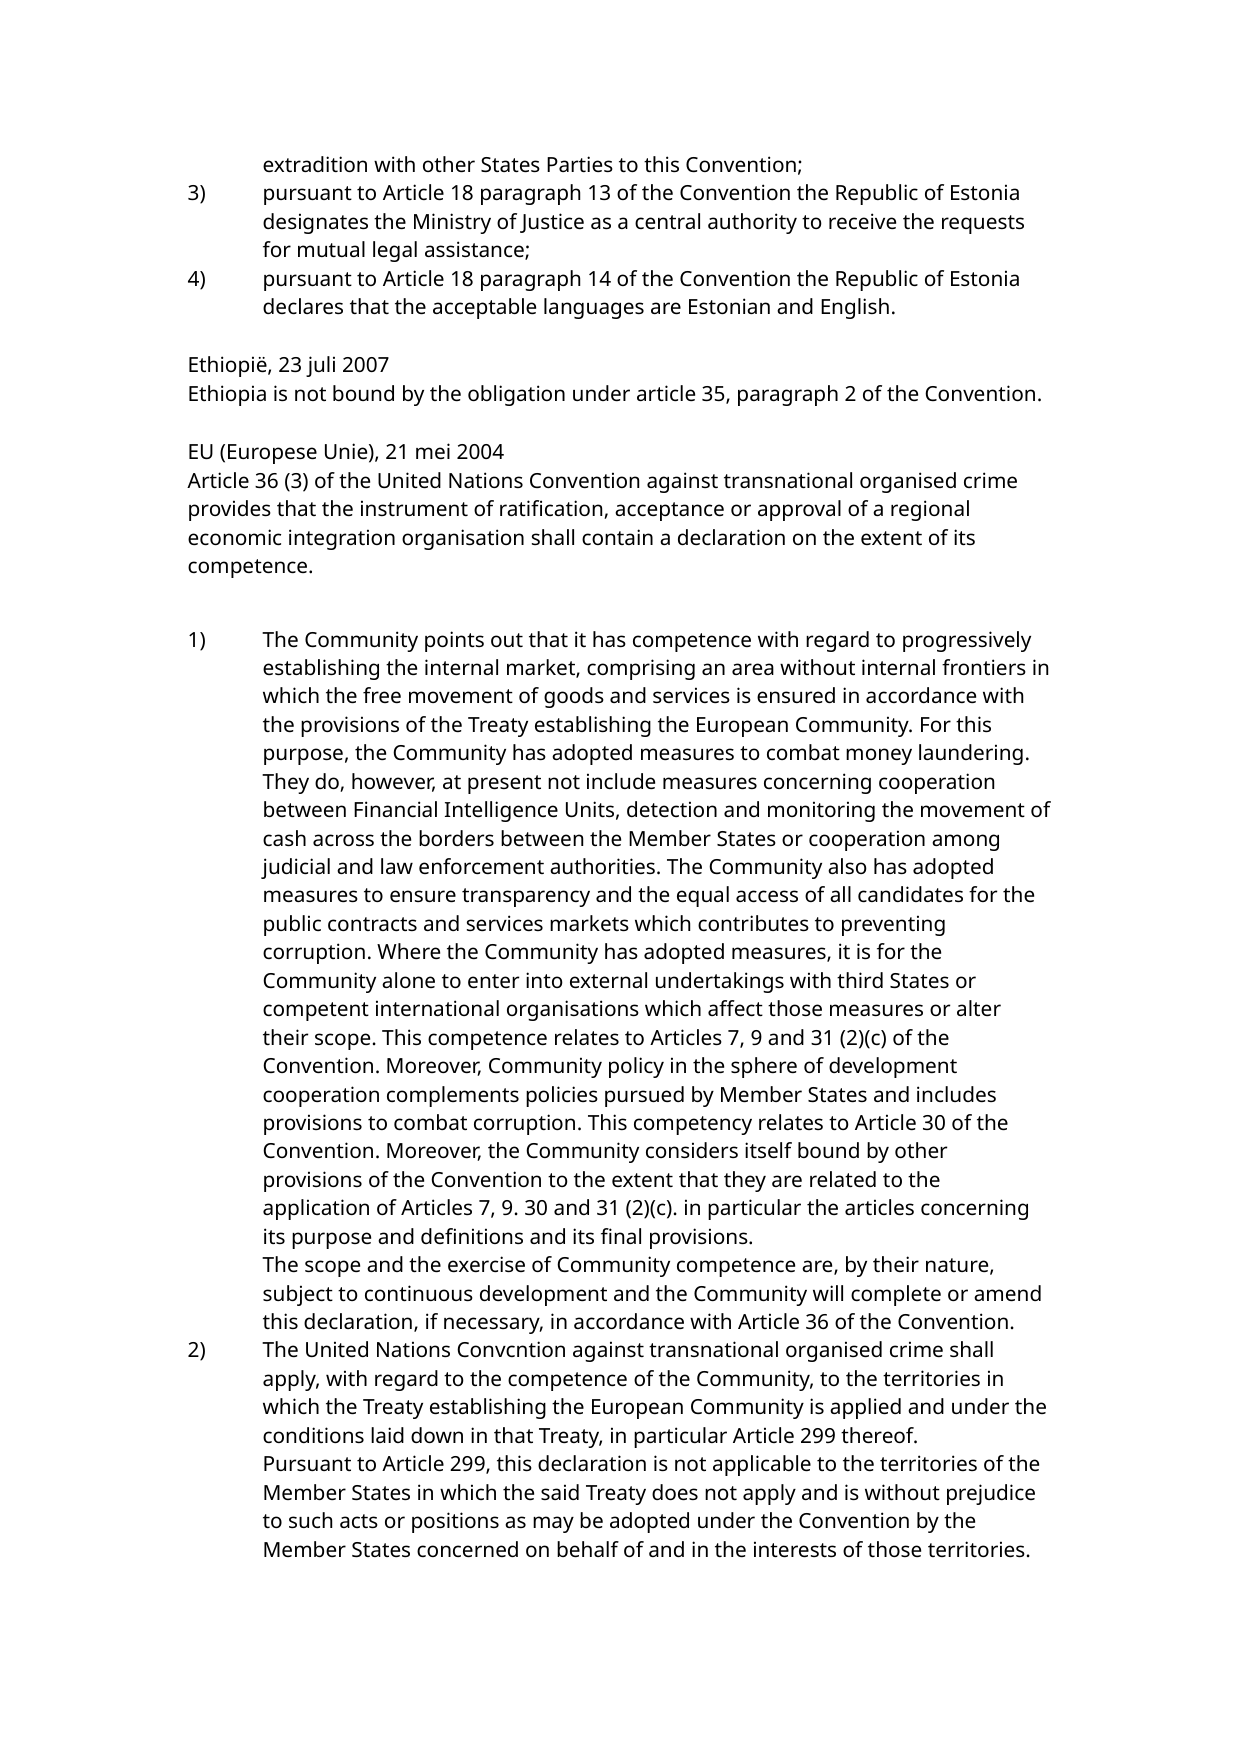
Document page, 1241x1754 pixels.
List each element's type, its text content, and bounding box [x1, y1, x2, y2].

text EU (Europese Unie), 21 mei 2004 [187, 437, 1053, 466]
list Pursuant to Article 299, this declaration is not applicable to the territories of the Member States in which the said Treaty does not apply and is without prejudice to such acts or positions as may be adopted under the Convention by the Member States concerned on behalf of and in the interests of those territories. [187, 1449, 1053, 1563]
list The United Nations Convcntion against transnational organised crime shall apply, with regard to the competence of the Community, to the territories in which the Treaty establishing the European Community is applied and under the conditions laid down in that Treaty, in particular Article 299 thereof. [187, 1336, 1053, 1449]
list The scope and the exercise of Community competence are, by their nature, subject to continuous development and the Community will complete or amend this declaration, if necessary, in accordance with Article 36 of the Convention. [187, 1250, 1053, 1336]
list pursuant to Article 18 paragraph 13 of the Convention the Republic of Estonia designates the Ministry of Justice as a central authority to receive the requests for mutual legal assistance; [187, 178, 1053, 264]
text Ethiopia is not bound by the obligation under article 35, paragraph 2 of the Convention. [187, 379, 1053, 407]
list extradition with other States Parties to this Convention; [187, 150, 1053, 178]
list pursuant to Article 18 paragraph 14 of the Convention the Republic of Estonia declares that the acceptable languages are Estonian and English. [187, 264, 1053, 321]
text Article 36 (3) of the United Nations Convention against transnational organised crime provides that the instrument of ratification, acceptance or approval of a regional economic integration organisation shall contain a declaration on the extent of its competence. [187, 466, 1053, 580]
list The Community points out that it has competence with regard to progressively establishing the internal market, comprising an area without internal frontiers in which the free movement of goods and services is ensured in accordance with the provisions of the Treaty establishing the European Community. For this purpose, the Community has adopted measures to combat money laundering. They do, however, at present not include measures concerning cooperation between Financial Intelligence Units, detection and monitoring the movement of cash across the borders between the Member States or cooperation among judicial and law enforcement authorities. The Community also has adopted measures to ensure transparency and the equal access of all candidates for the public contracts and services markets which contributes to preventing corruption. Where the Community has adopted measures, it is for the Community alone to enter into external undertakings with third States or competent international organisations which affect those measures or alter their scope. This competence relates to Articles 7, 9 and 31 (2)(c) of the Convention. Moreover, Community policy in the sphere of development cooperation complements policies pursued by Member States and includes provisions to combat corruption. This competency relates to Article 30 of the Convention. Moreover, the Community considers itself bound by other provisions of the Convention to the extent that they are related to the application of Articles 7, 9. 30 and 31 (2)(c). in particular the articles concerning its purpose and definitions and its final provisions. [187, 625, 1053, 1250]
text Ethiopië, 23 juli 2007 [187, 351, 1053, 379]
